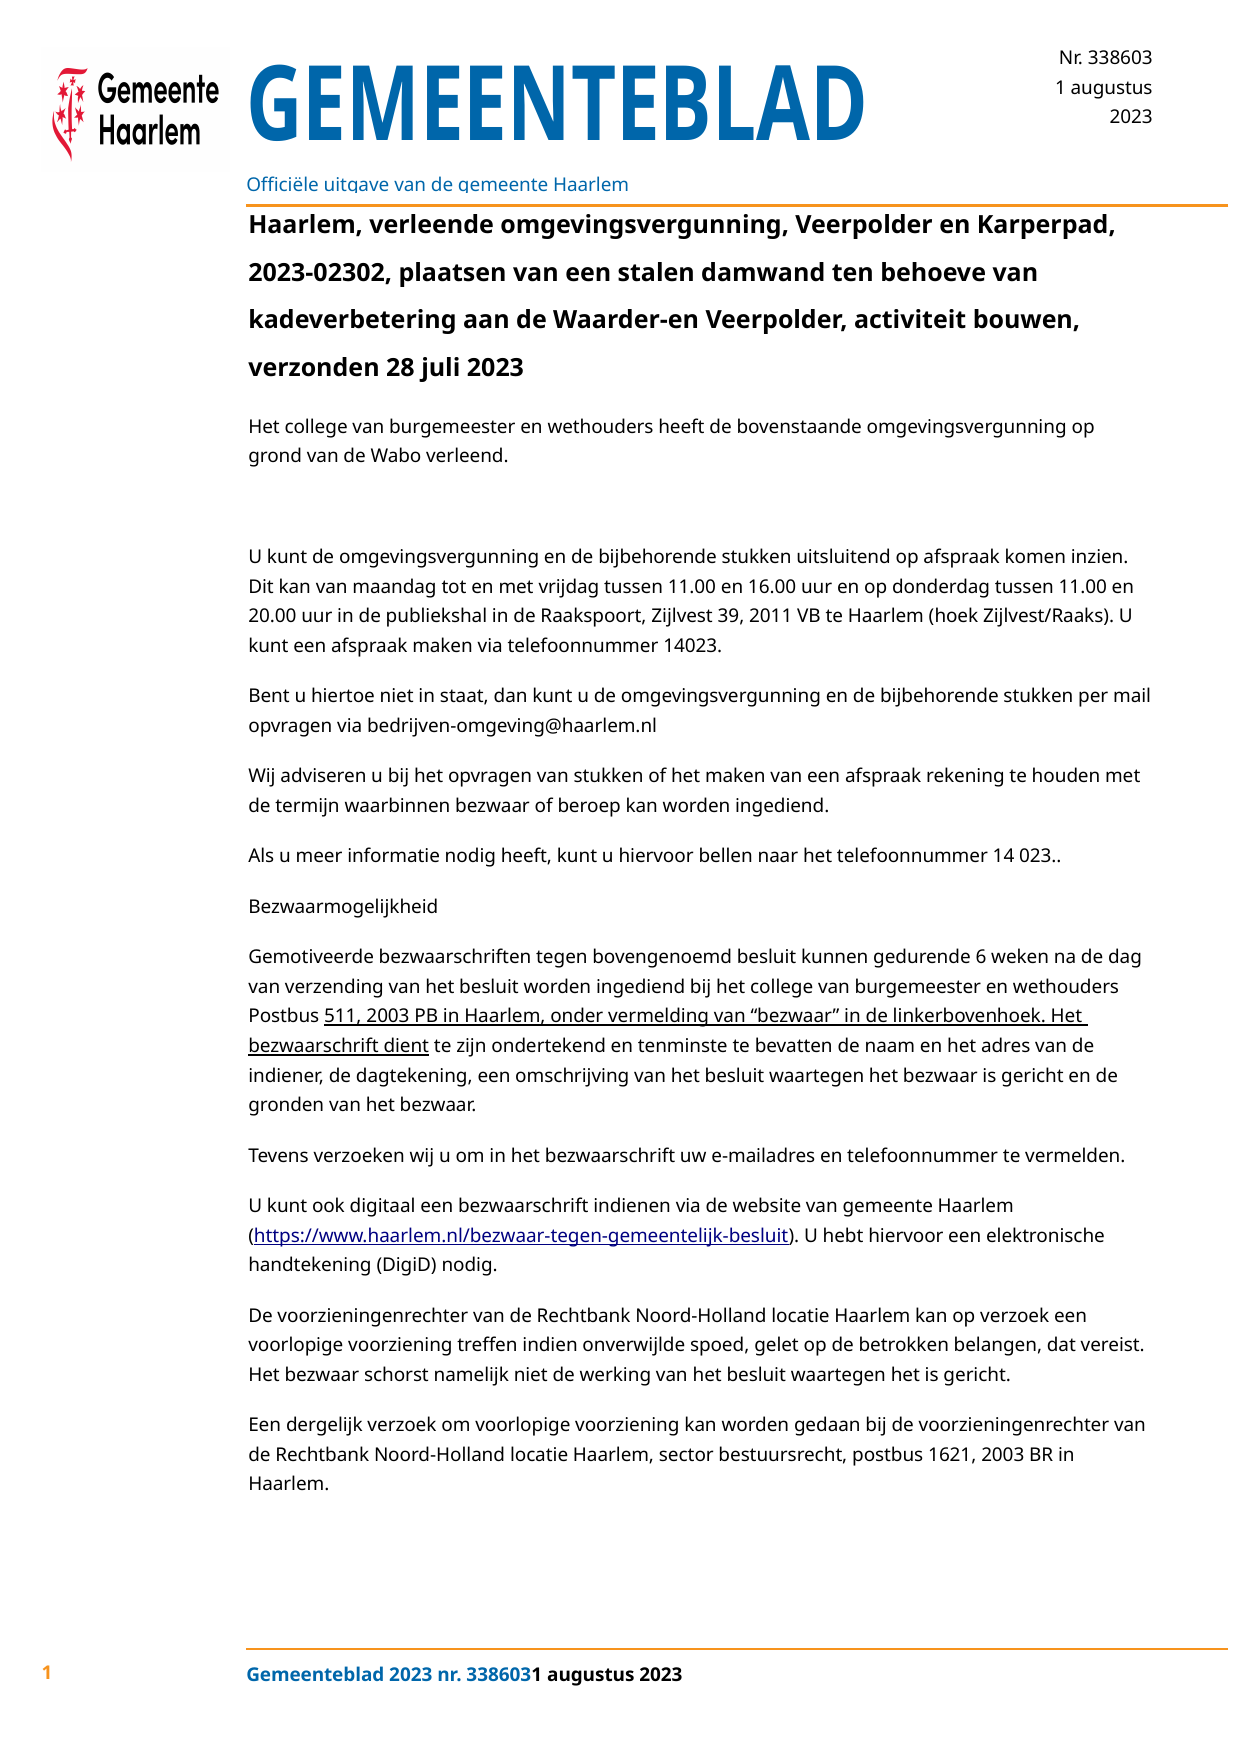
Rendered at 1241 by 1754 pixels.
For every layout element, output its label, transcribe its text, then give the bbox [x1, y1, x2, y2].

text U kunt ook digitaal een bezwaarschrift indienen via de website van gemeente Haarlem (https://www.haarlem.nl/bezwaar-tegen-gemeentelijk-besluit). U hebt hiervoor een elektronische handtekening (DigiD) nodig. [248, 1192, 1152, 1277]
text Een dergelijk verzoek om voorlopige voorziening kan worden gedaan bij de voorzieningenrechter van de Rechtbank Noord-Holland locatie Haarlem, sector bestuursrecht, postbus 1621, 2003 BR in Haarlem. [248, 1411, 1152, 1496]
text Als u meer informatie nodig heeft, kunt u hiervoor bellen naar het telefoonnummer 14 023.. [248, 843, 1152, 868]
text Tevens verzoeken wij u om in het bezwaarschrift uw e-mailadres en telefoonnummer te vermelden. [248, 1142, 1152, 1168]
text Gemotiveerde bezwaarschriften tegen bovengenoemd besluit kunnen gedurende 6 weken na de dag van verzending van het besluit worden ingediend bij het college van burgemeester en wethouders Postbus 511, 2003 PB in Haarlem, onder vermelding van “bezwaar” in de linkerbovenhoek. Het bezwaarschrift dient te zijn ondertekend en tenminste te bevatten de naam en het adres van de indiener, de dagtekening, een omschrijving van het besluit waartegen het bezwaar is gericht en de gronden van het bezwaar. [248, 943, 1152, 1117]
text Het college van burgemeester en wethouders heeft de bovenstaande omgevingsvergunning op grond van de Wabo verleend. [248, 413, 1152, 468]
text Bezwaarmogelijkheid [248, 893, 1152, 919]
text U kunt de omgevingsvergunning en de bijbehorende stukken uitsluitend op afspraak komen inzien. Dit kan van maandag tot en met vrijdag tussen 11.00 en 16.00 uur en op donderdag tussen 11.00 en 20.00 uur in de publiekshal in de Raakspoort, Zijlvest 39, 2011 VB te Haarlem (hoek Zijlvest/Raaks). U kunt een afspraak maken via telefoonnummer 14023. [248, 543, 1152, 658]
picture [41, 47, 231, 172]
text Bent u hiertoe niet in staat, dan kunt u de omgevingsvergunning en de bijbehorende stukken per mail opvragen via bedrijven-omgeving@haarlem.nl [248, 683, 1152, 738]
text Wij adviseren u bij het opvragen van stukken of het maken van een afspraak rekening te houden met de termijn waarbinnen bezwaar of beroep kan worden ingediend. [248, 763, 1152, 818]
text De voorzieningenrechter van de Rechtbank Noord-Holland locatie Haarlem kan op verzoek een voorlopige voorziening treffen indien onverwijlde spoed, gelet op de betrokken belangen, dat vereist. Het bezwaar schorst namelijk niet de werking van het besluit waartegen het is gericht. [248, 1302, 1152, 1387]
text Haarlem, verleende omgevingsvergunning, Veerpolder en Karperpad, 2023-02302, plaatsen van een stalen damwand ten behoeve van kadeverbetering aan de Waarder-en Veerpolder, activiteit bouwen, verzonden 28 juli 2023 [248, 207, 1152, 384]
